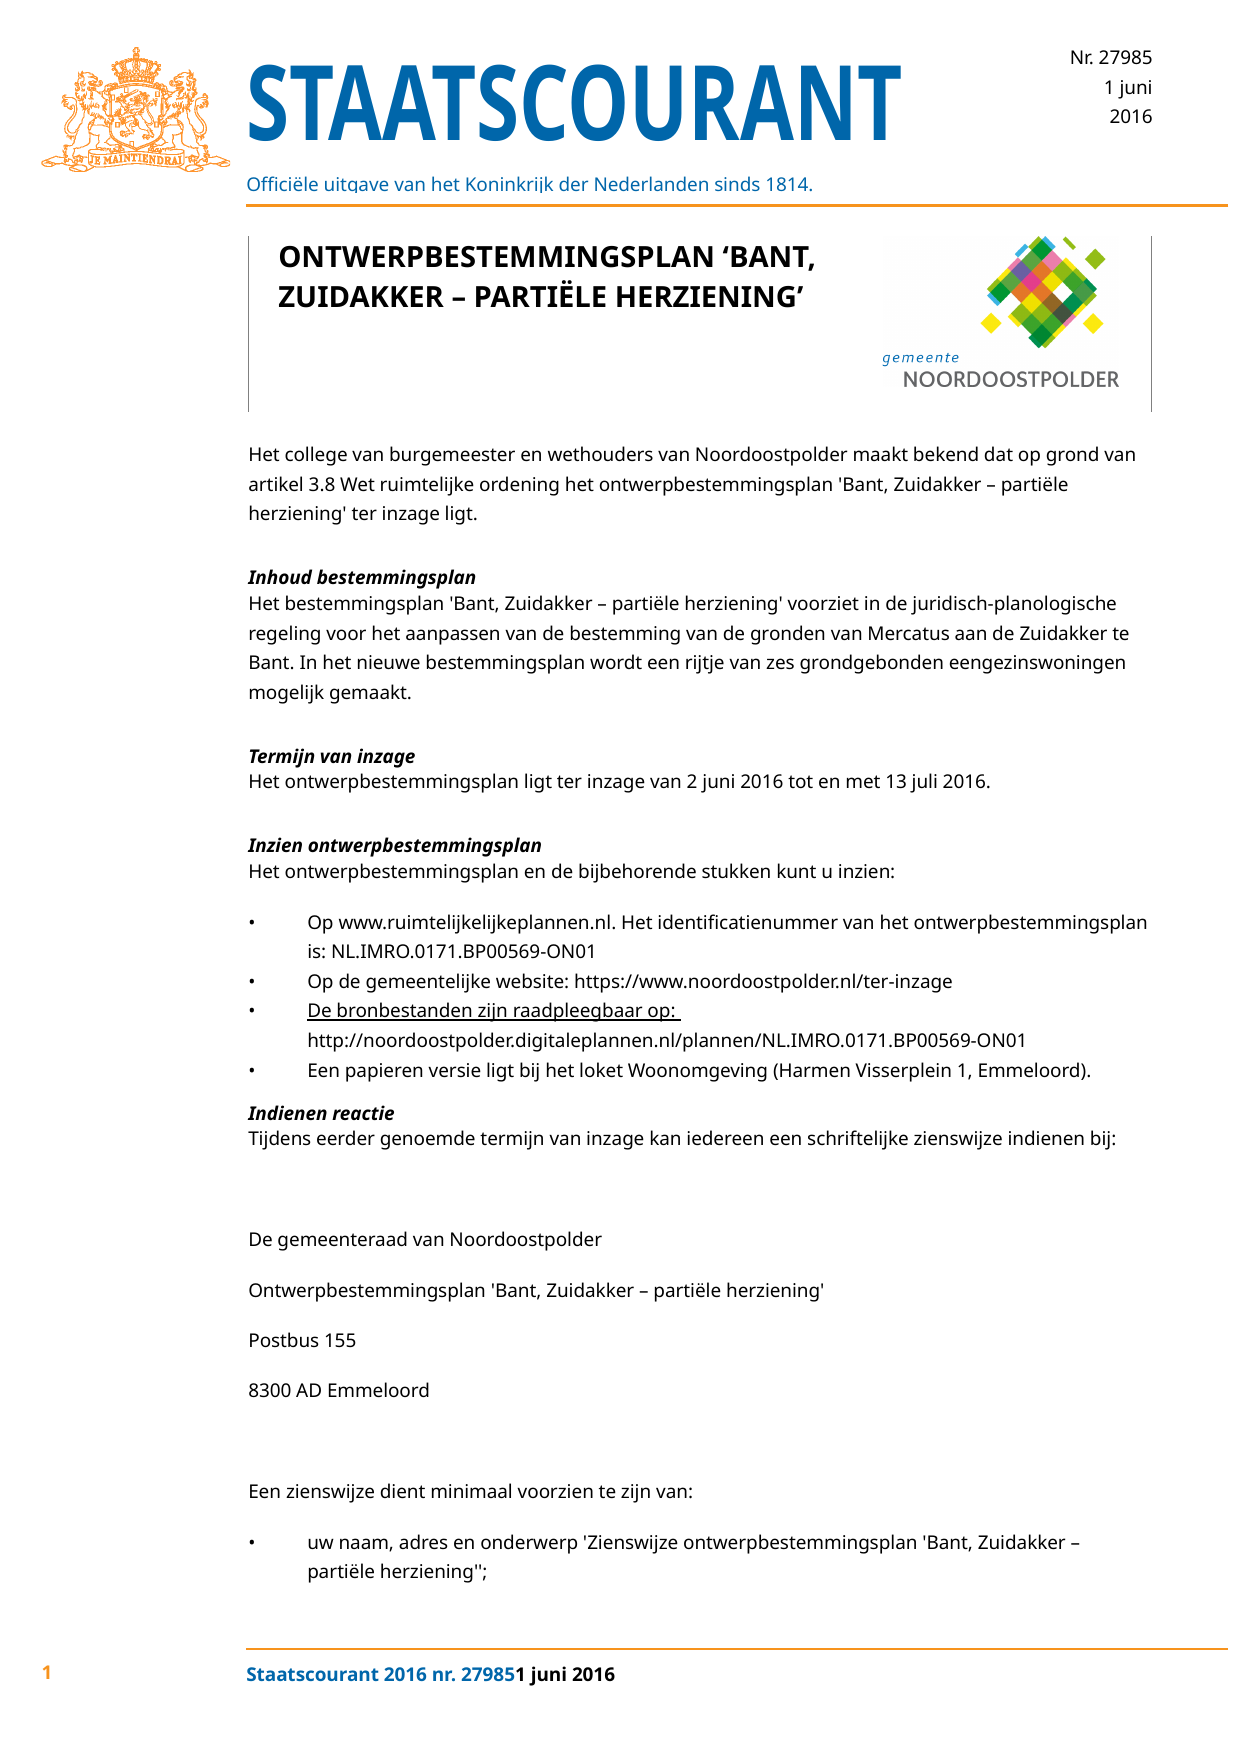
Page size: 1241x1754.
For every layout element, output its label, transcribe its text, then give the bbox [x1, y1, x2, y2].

text Een zienswijze dient minimaal voorzien te zijn van: [248, 1478, 1152, 1504]
table_header [850, 236, 1151, 412]
text Termijn van inzage [248, 743, 1152, 769]
list Op www.ruimtelijkelijkeplannen.nl. Het identificatienummer van het ontwerpbestemmingsplan is: NL.IMRO.0171.BP00569-ON01 [248, 909, 1152, 964]
text Het ontwerpbestemmingsplan en de bijbehorende stukken kunt u inzien: [248, 858, 1152, 884]
text Het ontwerpbestemmingsplan ligt ter inzage van 2 juni 2016 tot en met 13 juli 2016. [248, 769, 1152, 794]
picture [882, 236, 1119, 387]
text Indienen reactie [248, 1100, 1152, 1126]
list uw naam, adres en onderwerp 'Zienswijze ontwerpbestemmingsplan 'Bant, Zuidakker – partiële herziening''; [248, 1529, 1152, 1584]
text Het bestemmingsplan 'Bant, Zuidakker – partiële herziening' voorziet in de juridisch-planologische regeling voor het aanpassen van de bestemming van de gronden van Mercatus aan de Zuidakker te Bant. In het nieuwe bestemmingsplan wordt een rijtje van zes grondgebonden eengezinswoningen mogelijk gemaakt. [248, 590, 1152, 705]
text De gemeenteraad van Noordoostpolder [248, 1226, 1152, 1252]
picture [41, 47, 231, 172]
text Inhoud bestemmingsplan [248, 564, 1152, 590]
text 8300 AD Emmeloord [248, 1378, 1152, 1403]
list Op de gemeentelijke website: https://www.noordoostpolder.nl/ter-inzage [248, 968, 1152, 994]
list De bronbestanden zijn raadpleegbaar op: http://noordoostpolder.digitaleplannen.nl/plannen/NL.IMRO.0171.BP00569-ON01 [248, 998, 1152, 1053]
text Inzien ontwerpbestemmingsplan [248, 833, 1152, 858]
text Postbus 155 [248, 1327, 1152, 1353]
table_header ONTWERPBESTEMMINGSPLAN ‘BANT, ZUIDAKKER – PARTIËLE HERZIENING’ [249, 236, 850, 412]
list Een papieren versie ligt bij het loket Woonomgeving (Harmen Visserplein 1, Emmeloord). [248, 1057, 1152, 1082]
text Ontwerpbestemmingsplan 'Bant, Zuidakker – partiële herziening' [248, 1277, 1152, 1303]
text Tijdens eerder genoemde termijn van inzage kan iedereen een schriftelijke zienswijze indienen bij: [248, 1126, 1152, 1151]
text Het college van burgemeester en wethouders van Noordoostpolder maakt bekend dat op grond van artikel 3.8 Wet ruimtelijke ordening het ontwerpbestemmingsplan 'Bant, Zuidakker – partiële herziening' ter inzage ligt. [248, 441, 1152, 526]
